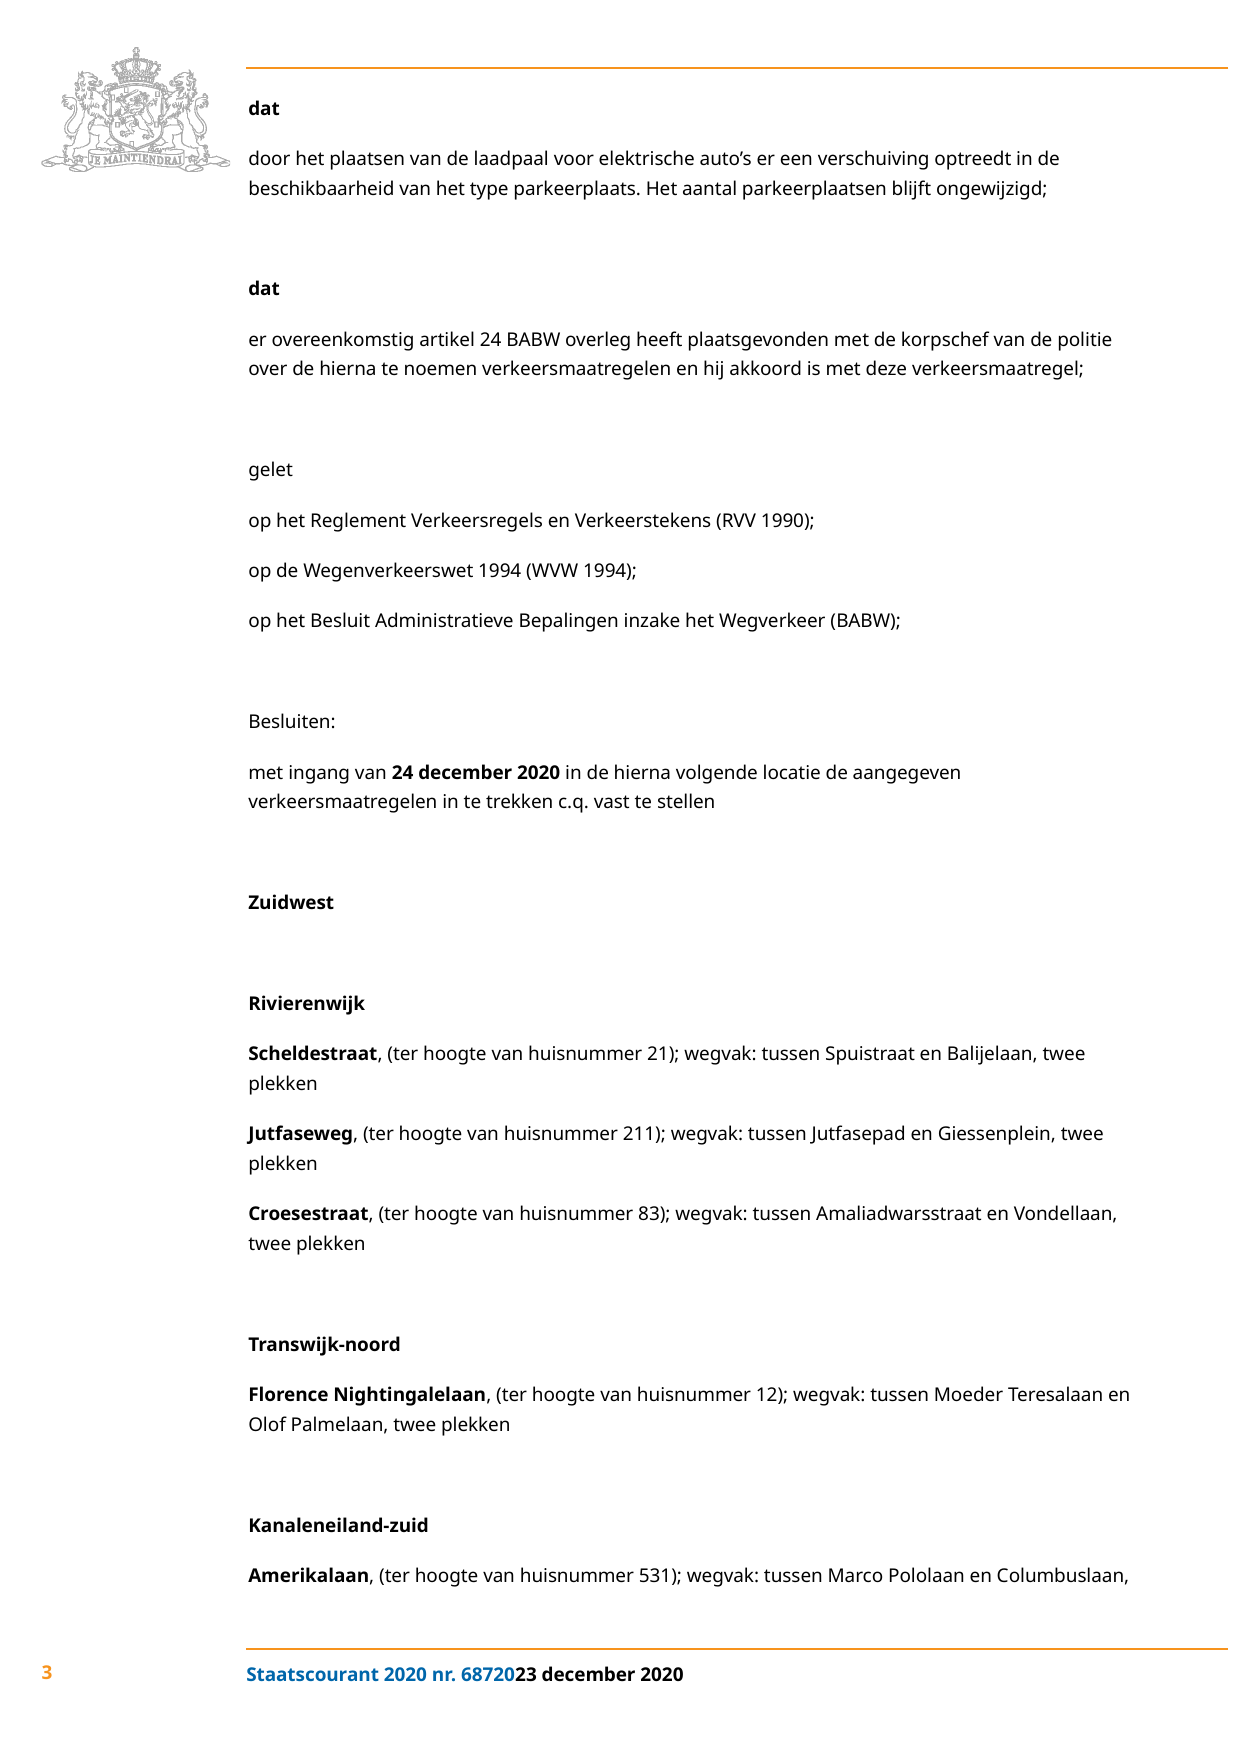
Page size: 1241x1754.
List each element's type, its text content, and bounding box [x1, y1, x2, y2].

text Scheldestraat, (ter hoogte van huisnummer 21); wegvak: tussen Spuistraat en Balijelaan, twee plekken [248, 1041, 1152, 1096]
text op het Reglement Verkeersregels en Verkeerstekens (RVV 1990); [248, 507, 1152, 533]
text Croesestraat, (ter hoogte van huisnummer 83); wegvak: tussen Amaliadwarsstraat en Vondellaan, twee plekken [248, 1201, 1152, 1256]
text Zuidwest [248, 889, 1152, 915]
text dat [248, 276, 1152, 301]
text met ingang van 24 december 2020 in de hierna volgende locatie de aangegeven verkeersmaatregelen in te trekken c.q. vast te stellen [248, 759, 1152, 814]
text Besluiten: [248, 708, 1152, 734]
text door het plaatsen van de laadpaal voor elektrische auto’s er een verschuiving optreedt in de beschikbaarheid van het type parkeerplaats. Het aantal parkeerplaatsen blijft ongewijzigd; [248, 145, 1152, 201]
text Kanaleneiland-zuid [248, 1512, 1152, 1538]
text Transwijk-noord [248, 1331, 1152, 1357]
text Amerikalaan, (ter hoogte van huisnummer 531); wegvak: tussen Marco Pololaan en Columbuslaan, [248, 1562, 1152, 1588]
picture [41, 47, 231, 172]
text dat [248, 95, 1152, 121]
text gelet [248, 456, 1152, 482]
text op de Wegenverkeerswet 1994 (WVW 1994); [248, 557, 1152, 583]
text er overeenkomstig artikel 24 BABW overleg heeft plaatsgevonden met de korpschef van de politie over de hierna te noemen verkeersmaatregelen en hij akkoord is met deze verkeersmaatregel; [248, 326, 1152, 381]
text Florence Nightingalelaan, (ter hoogte van huisnummer 12); wegvak: tussen Moeder Teresalaan en Olof Palmelaan, twee plekken [248, 1381, 1152, 1437]
text Jutfaseweg, (ter hoogte van huisnummer 211); wegvak: tussen Jutfasepad en Giessenplein, twee plekken [248, 1121, 1152, 1176]
text Rivierenwijk [248, 990, 1152, 1016]
text op het Besluit Administratieve Bepalingen inzake het Wegverkeer (BABW); [248, 608, 1152, 633]
